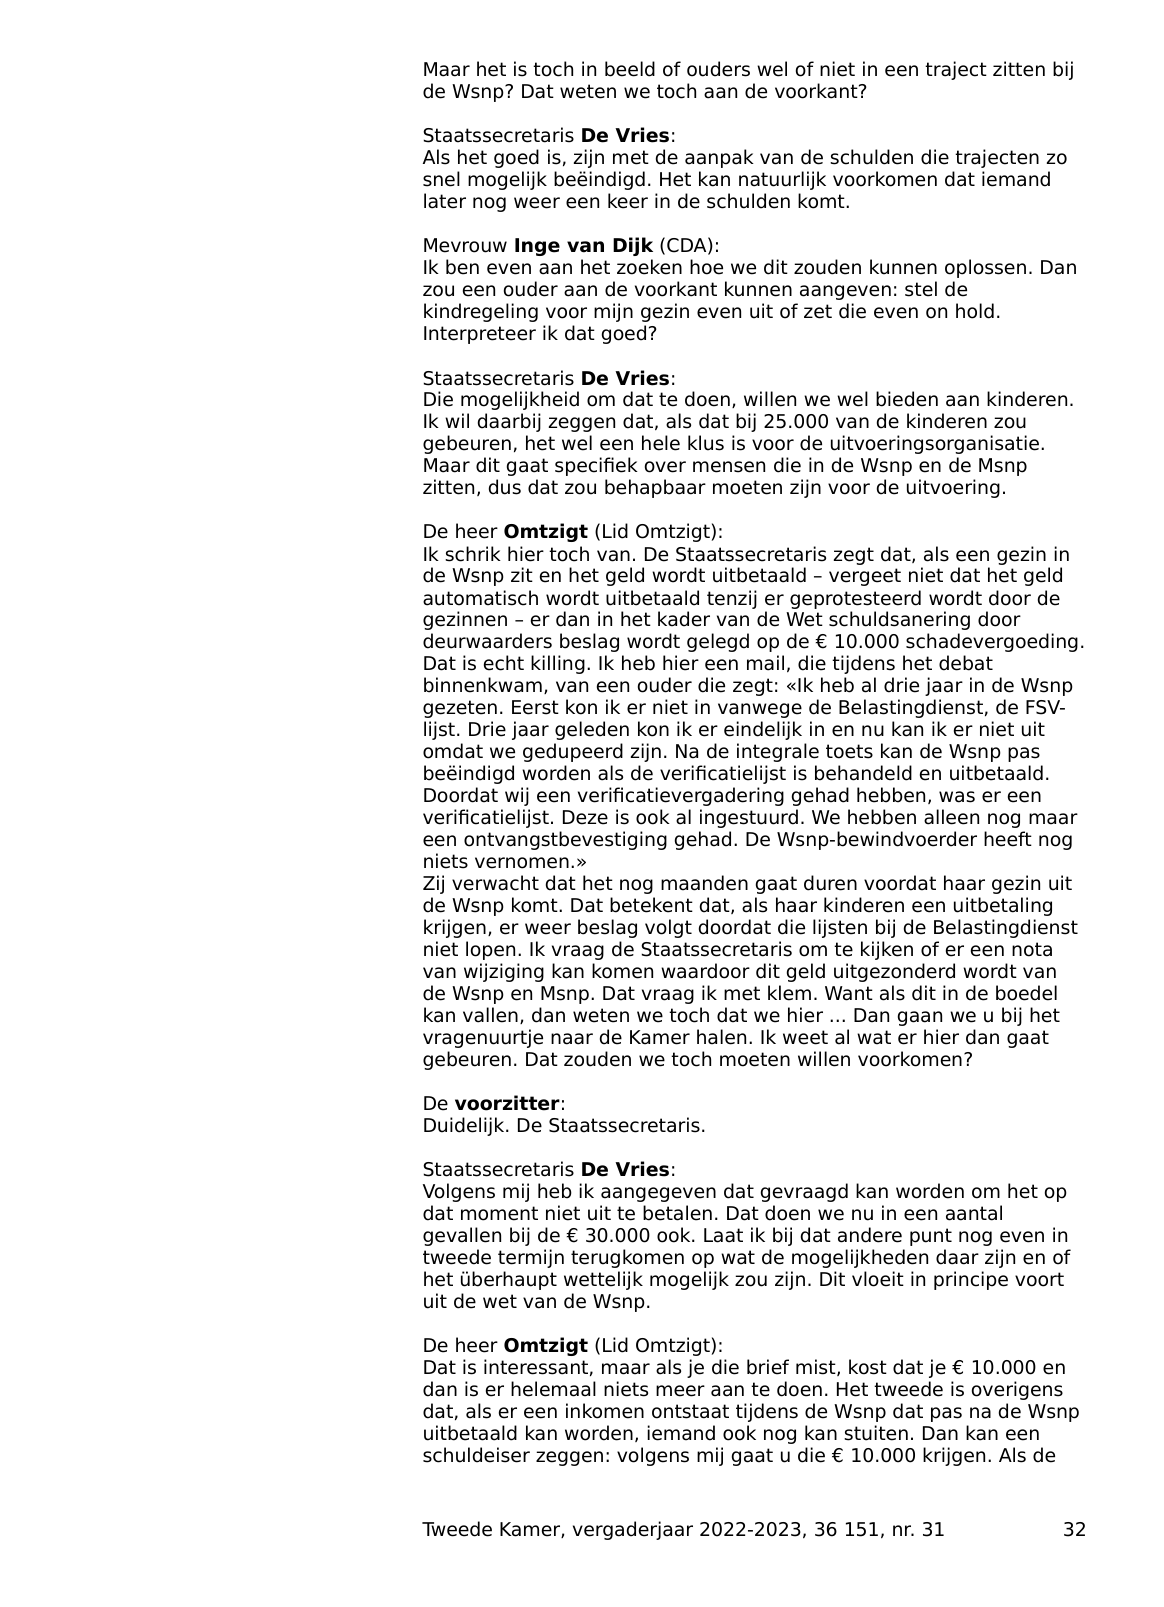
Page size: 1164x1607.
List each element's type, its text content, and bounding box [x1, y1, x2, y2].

text De voorzitter: [422, 1093, 1087, 1115]
text Ik schrik hier toch van. De Staatssecretaris zegt dat, als een gezin in de Wsnp zit en het geld wordt uitbetaald – vergeet niet dat het geld automatisch wordt uitbetaald tenzij er geprotesteerd wordt door de gezinnen – er dan in het kader van de Wet schuldsanering door deurwaarders beslag wordt gelegd op de € 10.000 schadevergoeding. Dat is echt killing. Ik heb hier een mail, die tijdens het debat binnenkwam, van een ouder die zegt: «Ik heb al drie jaar in de Wsnp gezeten. Eerst kon ik er niet in vanwege de Belastingdienst, de FSV-lijst. Drie jaar geleden kon ik er eindelijk in en nu kan ik er niet uit omdat we gedupeerd zijn. Na de integrale toets kan de Wsnp pas beëindigd worden als de verificatielijst is behandeld en uitbetaald. Doordat wij een verificatievergadering gehad hebben, was er een verificatielijst. Deze is ook al ingestuurd. We hebben alleen nog maar een ontvangstbevestiging gehad. De Wsnp-bewindvoerder heeft nog niets vernomen.» [422, 543, 1087, 873]
text Maar het is toch in beeld of ouders wel of niet in een traject zitten bij de Wsnp? Dat weten we toch aan de voorkant? [422, 59, 1087, 103]
text Staatssecretaris De Vries: [422, 367, 1087, 389]
text Zij verwacht dat het nog maanden gaat duren voordat haar gezin uit de Wsnp komt. Dat betekent dat, als haar kinderen een uitbetaling krijgen, er weer beslag volgt doordat die lijsten bij de Belastingdienst niet lopen. Ik vraag de Staatssecretaris om te kijken of er een nota van wijziging kan komen waardoor dit geld uitgezonderd wordt van de Wsnp en Msnp. Dat vraag ik met klem. Want als dit in de boedel kan vallen, dan weten we toch dat we hier ... Dan gaan we u bij het vragenuurtje naar de Kamer halen. Ik weet al wat er hier dan gaat gebeuren. Dat zouden we toch moeten willen voorkomen? [422, 873, 1087, 1071]
text Mevrouw Inge van Dijk (CDA): [422, 235, 1087, 257]
text De heer Omtzigt (Lid Omtzigt): [422, 521, 1087, 543]
text Dat is interessant, maar als je die brief mist, kost dat je € 10.000 en dan is er helemaal niets meer aan te doen. Het tweede is overigens dat, als er een inkomen ontstaat tijdens de Wsnp dat pas na de Wsnp uitbetaald kan worden, iemand ook nog kan stuiten. Dan kan een schuldeiser zeggen: volgens mij gaat u die € 10.000 krijgen. Als de [422, 1357, 1087, 1467]
text Ik ben even aan het zoeken hoe we dit zouden kunnen oplossen. Dan zou een ouder aan de voorkant kunnen aangeven: stel de kindregeling voor mijn gezin even uit of zet die even on hold. Interpreteer ik dat goed? [422, 257, 1087, 345]
text Als het goed is, zijn met de aanpak van de schulden die trajecten zo snel mogelijk beëindigd. Het kan natuurlijk voorkomen dat iemand later nog weer een keer in de schulden komt. [422, 147, 1087, 213]
text Staatssecretaris De Vries: [422, 125, 1087, 147]
text Duidelijk. De Staatssecretaris. [422, 1115, 1087, 1137]
text Die mogelijkheid om dat te doen, willen we wel bieden aan kinderen. Ik wil daarbij zeggen dat, als dat bij 25.000 van de kinderen zou gebeuren, het wel een hele klus is voor de uitvoeringsorganisatie. Maar dit gaat specifiek over mensen die in de Wsnp en de Msnp zitten, dus dat zou behapbaar moeten zijn voor de uitvoering. [422, 389, 1087, 499]
text Staatssecretaris De Vries: [422, 1159, 1087, 1181]
text De heer Omtzigt (Lid Omtzigt): [422, 1335, 1087, 1357]
text Volgens mij heb ik aangegeven dat gevraagd kan worden om het op dat moment niet uit te betalen. Dat doen we nu in een aantal gevallen bij de € 30.000 ook. Laat ik bij dat andere punt nog even in tweede termijn terugkomen op wat de mogelijkheden daar zijn en of het überhaupt wettelijk mogelijk zou zijn. Dit vloeit in principe voort uit de wet van de Wsnp. [422, 1181, 1087, 1313]
